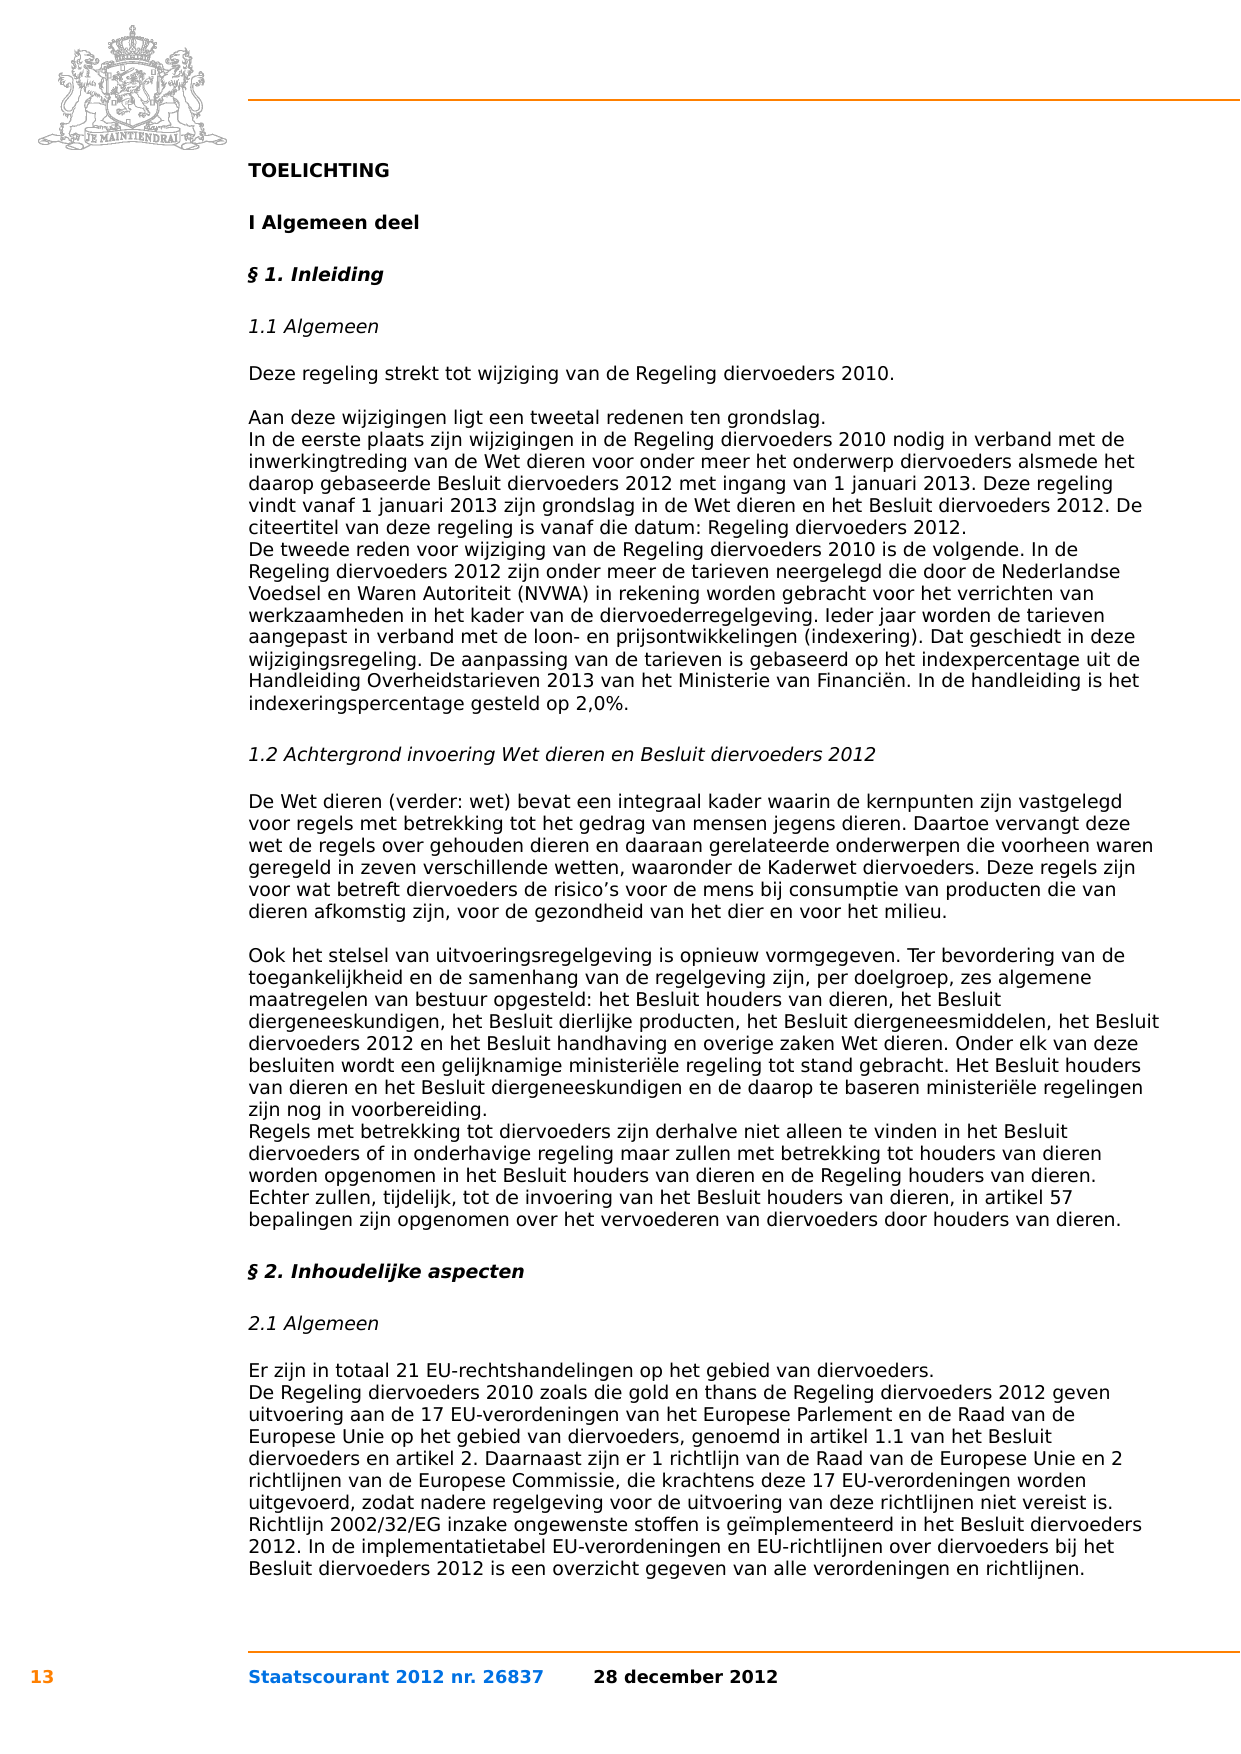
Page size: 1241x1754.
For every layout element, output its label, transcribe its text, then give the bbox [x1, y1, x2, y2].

subtitle TOELICHTING [248, 160, 1163, 182]
subtitle I Algemeen deel [248, 212, 1163, 234]
text Aan deze wijzigingen ligt een tweetal redenen ten grondslag. [248, 407, 1163, 429]
subtitle § 2. Inhoudelijke aspecten [248, 1261, 1163, 1283]
text Regels met betrekking tot diervoeders zijn derhalve niet alleen te vinden in het Besluit diervoeders of in onderhavige regeling maar zullen met betrekking tot houders van dieren worden opgenomen in het Besluit houders van dieren en de Regeling houders van dieren. Echter zullen, tijdelijk, tot de invoering van het Besluit houders van dieren, in artikel 57 bepalingen zijn opgenomen over het vervoederen van diervoeders door houders van dieren. [248, 1121, 1163, 1231]
subtitle 1.1 Algemeen [248, 316, 1163, 338]
text De tweede reden voor wijziging van de Regeling diervoeders 2010 is de volgende. In de Regeling diervoeders 2012 zijn onder meer de tarieven neergelegd die door de Nederlandse Voedsel en Waren Autoriteit (NVWA) in rekening worden gebracht voor het verrichten van werkzaamheden in het kader van de diervoederregelgeving. Ieder jaar worden de tarieven aangepast in verband met de loon- en prijsontwikkelingen (indexering). Dat geschiedt in deze wijzigingsregeling. De aanpassing van de tarieven is gebaseerd op het indexpercentage uit de Handleiding Overheidstarieven 2013 van het Ministerie van Financiën. In de handleiding is het indexeringspercentage gesteld op 2,0%. [248, 538, 1163, 714]
picture [38, 25, 227, 150]
subtitle § 1. Inleiding [248, 264, 1163, 286]
text In de eerste plaats zijn wijzigingen in de Regeling diervoeders 2010 nodig in verband met de inwerkingtreding van de Wet dieren voor onder meer het onderwerp diervoeders alsmede het daarop gebaseerde Besluit diervoeders 2012 met ingang van 1 januari 2013. Deze regeling vindt vanaf 1 januari 2013 zijn grondslag in de Wet dieren en het Besluit diervoeders 2012. De citeertitel van deze regeling is vanaf die datum: Regeling diervoeders 2012. [248, 429, 1163, 538]
text Er zijn in totaal 21 EU-rechtshandelingen op het gebied van diervoeders. [248, 1360, 1163, 1382]
text De Wet dieren (verder: wet) bevat een integraal kader waarin de kernpunten zijn vastgelegd voor regels met betrekking tot het gedrag van mensen jegens dieren. Daartoe vervangt deze wet de regels over gehouden dieren en daaraan gerelateerde onderwerpen die voorheen waren geregeld in zeven verschillende wetten, waaronder de Kaderwet diervoeders. Deze regels zijn voor wat betreft diervoeders de risico’s voor de mens bij consumptie van producten die van dieren afkomstig zijn, voor de gezondheid van het dier en voor het milieu. [248, 791, 1163, 923]
subtitle 2.1 Algemeen [248, 1313, 1163, 1335]
text Deze regeling strekt tot wijziging van de Regeling diervoeders 2010. [248, 363, 1163, 385]
text Ook het stelsel van uitvoeringsregelgeving is opnieuw vormgegeven. Ter bevordering van de toegankelijkheid en de samenhang van de regelgeving zijn, per doelgroep, zes algemene maatregelen van bestuur opgesteld: het Besluit houders van dieren, het Besluit diergeneeskundigen, het Besluit dierlijke producten, het Besluit diergeneesmiddelen, het Besluit diervoeders 2012 en het Besluit handhaving en overige zaken Wet dieren. Onder elk van deze besluiten wordt een gelijknamige ministeriële regeling tot stand gebracht. Het Besluit houders van dieren en het Besluit diergeneeskundigen en de daarop te baseren ministeriële regelingen zijn nog in voorbereiding. [248, 945, 1163, 1121]
subtitle 1.2 Achtergrond invoering Wet dieren en Besluit diervoeders 2012 [248, 744, 1163, 766]
text De Regeling diervoeders 2010 zoals die gold en thans de Regeling diervoeders 2012 geven uitvoering aan de 17 EU-verordeningen van het Europese Parlement en de Raad van de Europese Unie op het gebied van diervoeders, genoemd in artikel 1.1 van het Besluit diervoeders en artikel 2. Daarnaast zijn er 1 richtlijn van de Raad van de Europese Unie en 2 richtlijnen van de Europese Commissie, die krachtens deze 17 EU-verordeningen worden uitgevoerd, zodat nadere regelgeving voor de uitvoering van deze richtlijnen niet vereist is. Richtlijn 2002/32/EG inzake ongewenste stoffen is geïmplementeerd in het Besluit diervoeders 2012. In de implementatietabel EU-verordeningen en EU-richtlijnen over diervoeders bij het Besluit diervoeders 2012 is een overzicht gegeven van alle verordeningen en richtlijnen. [248, 1382, 1163, 1579]
